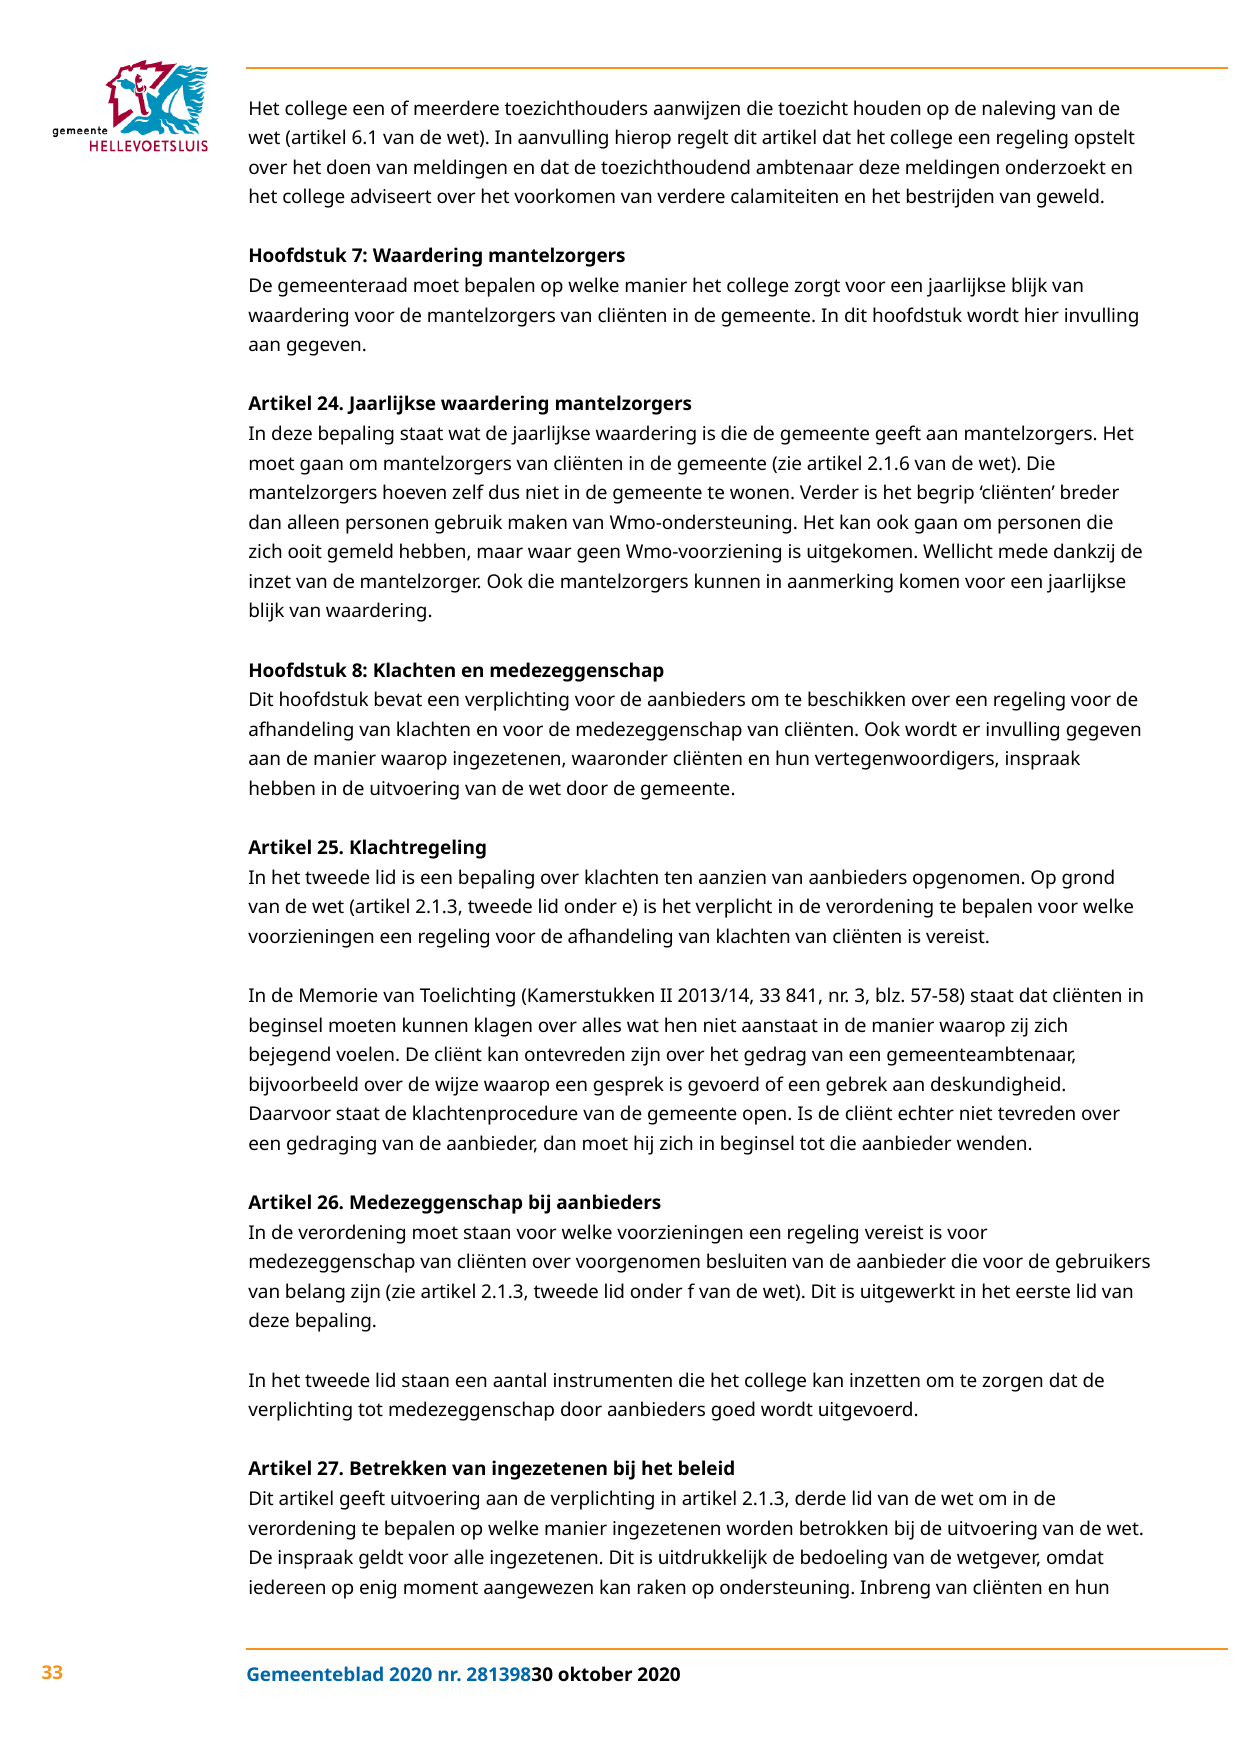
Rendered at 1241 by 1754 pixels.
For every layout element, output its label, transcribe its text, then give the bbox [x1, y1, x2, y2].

text Artikel 25. Klachtregeling [248, 834, 1152, 860]
text De gemeenteraad moet bepalen op welke manier het college zorgt voor een jaarlijkse blijk van waardering voor de mantelzorgers van cliënten in de gemeente. In dit hoofdstuk wordt hier invulling aan gegeven. [248, 272, 1152, 357]
text In het tweede lid staan een aantal instrumenten die het college kan inzetten om te zorgen dat de verplichting tot medezeggenschap door aanbieders goed wordt uitgevoerd. [248, 1367, 1152, 1422]
picture [41, 47, 231, 172]
text In het tweede lid is een bepaling over klachten ten aanzien van aanbieders opgenomen. Op grond van de wet (artikel 2.1.3, tweede lid onder e) is het verplicht in de verordening te bepalen voor welke voorzieningen een regeling voor de afhandeling van klachten van cliënten is vereist. [248, 864, 1152, 949]
text Hoofdstuk 7: Waardering mantelzorgers [248, 243, 1152, 268]
text Dit artikel geeft uitvoering aan de verplichting in artikel 2.1.3, derde lid van de wet om in de verordening te bepalen op welke manier ingezetenen worden betrokken bij de uitvoering van de wet. De inspraak geldt voor alle ingezetenen. Dit is uitdrukkelijk de bedoeling van de wetgever, omdat iedereen op enig moment aangewezen kan raken op ondersteuning. Inbreng van cliënten en hun [248, 1485, 1152, 1600]
text Het college een of meerdere toezichthouders aanwijzen die toezicht houden op de naleving van de wet (artikel 6.1 van de wet). In aanvulling hierop regelt dit artikel dat het college een regeling opstelt over het doen van meldingen en dat de toezichthoudend ambtenaar deze meldingen onderzoekt en het college adviseert over het voorkomen van verdere calamiteiten en het bestrijden van geweld. [248, 95, 1152, 209]
text Artikel 24. Jaarlijkse waardering mantelzorgers [248, 391, 1152, 416]
text Artikel 27. Betrekken van ingezetenen bij het beleid [248, 1456, 1152, 1481]
text In de Memorie van Toelichting (Kamerstukken II 2013/14, 33 841, nr. 3, blz. 57-58) staat dat cliënten in beginsel moeten kunnen klagen over alles wat hen niet aanstaat in de manier waarop zij zich bejegend voelen. De cliënt kan ontevreden zijn over het gedrag van een gemeenteambtenaar, bijvoorbeeld over de wijze waarop een gesprek is gevoerd of een gebrek aan deskundigheid. Daarvoor staat de klachtenprocedure van de gemeente open. Is de cliënt echter niet tevreden over een gedraging van de aanbieder, dan moet hij zich in beginsel tot die aanbieder wenden. [248, 982, 1152, 1156]
text In deze bepaling staat wat de jaarlijkse waardering is die de gemeente geeft aan mantelzorgers. Het moet gaan om mantelzorgers van cliënten in de gemeente (zie artikel 2.1.6 van de wet). Die mantelzorgers hoeven zelf dus niet in de gemeente te wonen. Verder is het begrip ‘cliënten’ breder dan alleen personen gebruik maken van Wmo-ondersteuning. Het kan ook gaan om personen die zich ooit gemeld hebben, maar waar geen Wmo-voorziening is uitgekomen. Wellicht mede dankzij de inzet van de mantelzorger. Ook die mantelzorgers kunnen in aanmerking komen voor een jaarlijkse blijk van waardering. [248, 420, 1152, 623]
text Artikel 26. Medezeggenschap bij aanbieders [248, 1189, 1152, 1215]
text Dit hoofdstuk bevat een verplichting voor de aanbieders om te beschikken over een regeling voor de afhandeling van klachten en voor de medezeggenschap van cliënten. Ook wordt er invulling gegeven aan de manier waarop ingezetenen, waaronder cliënten en hun vertegenwoordigers, inspraak hebben in de uitvoering van de wet door de gemeente. [248, 686, 1152, 801]
text In de verordening moet staan voor welke voorzieningen een regeling vereist is voor medezeggenschap van cliënten over voorgenomen besluiten van de aanbieder die voor de gebruikers van belang zijn (zie artikel 2.1.3, tweede lid onder f van de wet). Dit is uitgewerkt in het eerste lid van deze bepaling. [248, 1219, 1152, 1333]
text Hoofdstuk 8: Klachten en medezeggenschap [248, 657, 1152, 683]
